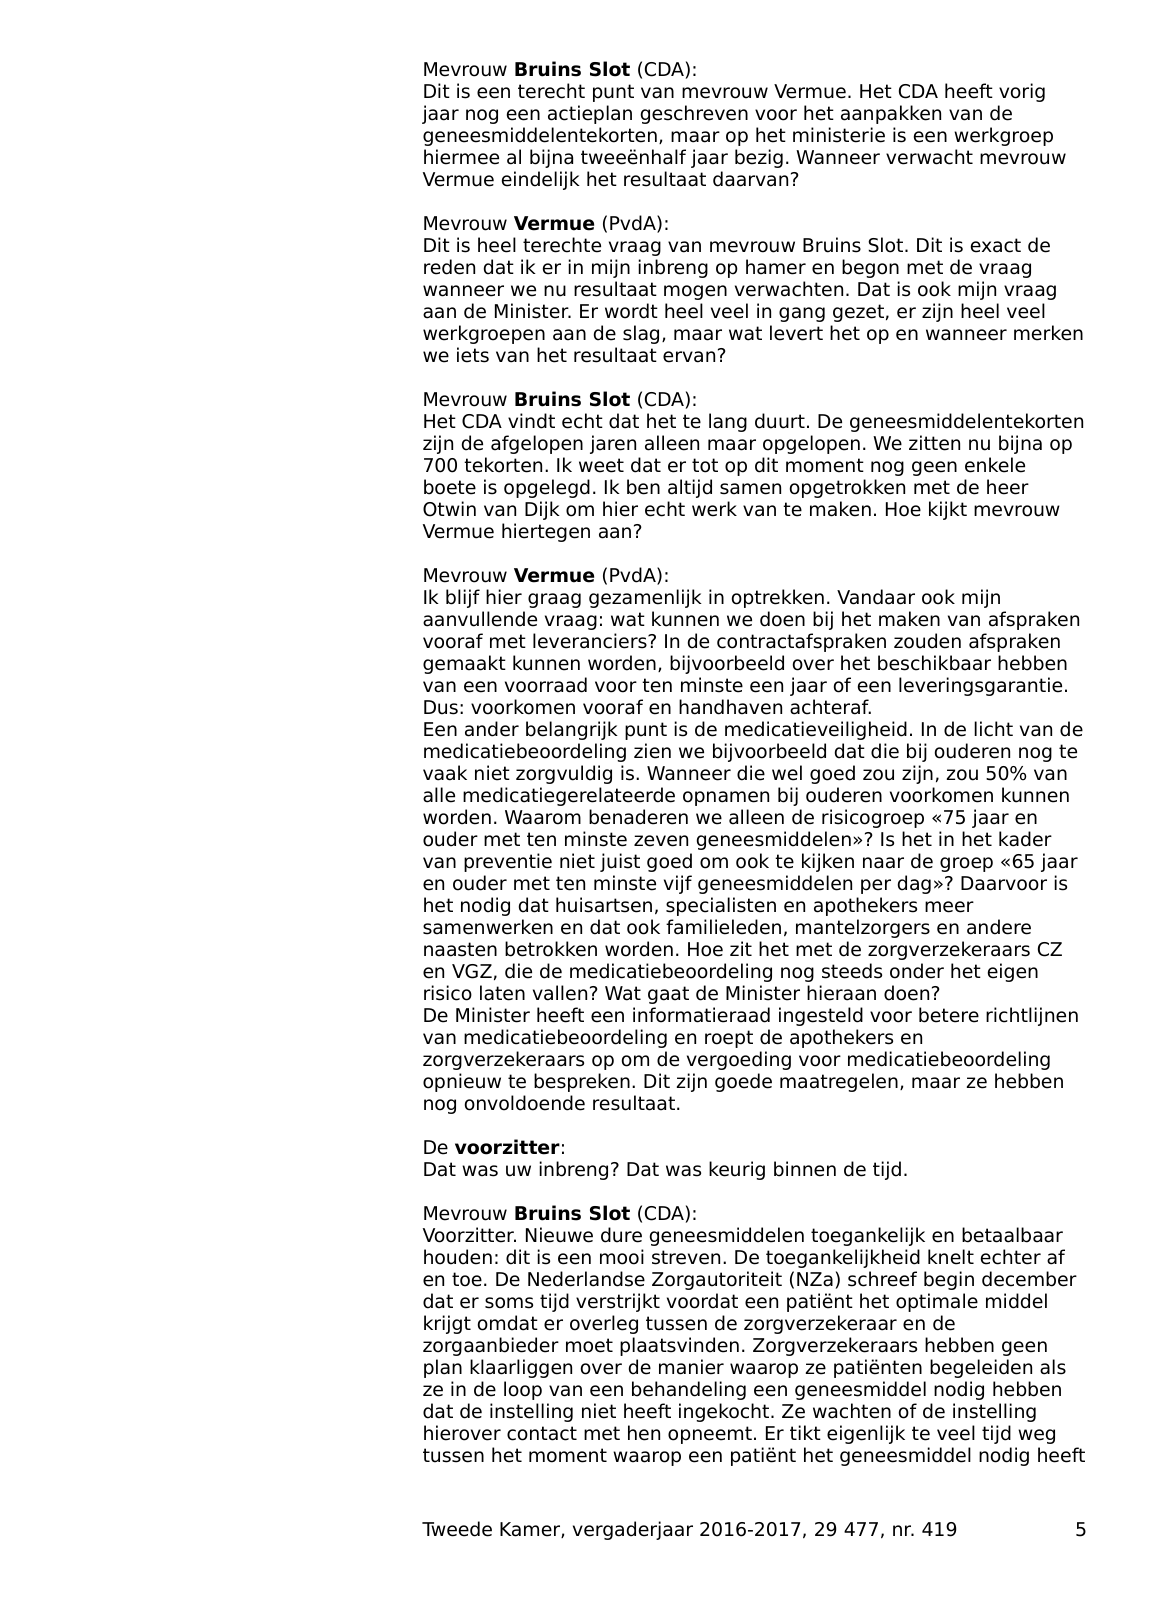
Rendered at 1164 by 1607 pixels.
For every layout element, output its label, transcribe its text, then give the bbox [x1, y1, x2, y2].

text Het CDA vindt echt dat het te lang duurt. De geneesmiddelentekorten zijn de afgelopen jaren alleen maar opgelopen. We zitten nu bijna op 700 tekorten. Ik weet dat er tot op dit moment nog geen enkele boete is opgelegd. Ik ben altijd samen opgetrokken met de heer Otwin van Dijk om hier echt werk van te maken. Hoe kijkt mevrouw Vermue hiertegen aan? [422, 411, 1087, 543]
text Dit is een terecht punt van mevrouw Vermue. Het CDA heeft vorig jaar nog een actieplan geschreven voor het aanpakken van de geneesmiddelentekorten, maar op het ministerie is een werkgroep hiermee al bijna tweeënhalf jaar bezig. Wanneer verwacht mevrouw Vermue eindelijk het resultaat daarvan? [422, 81, 1087, 191]
text Mevrouw Vermue (PvdA): [422, 565, 1087, 587]
text Mevrouw Bruins Slot (CDA): [422, 59, 1087, 81]
text Voorzitter. Nieuwe dure geneesmiddelen toegankelijk en betaalbaar houden: dit is een mooi streven. De toegankelijkheid knelt echter af en toe. De Nederlandse Zorgautoriteit (NZa) schreef begin december dat er soms tijd verstrijkt voordat een patiënt het optimale middel krijgt omdat er overleg tussen de zorgverzekeraar en de zorgaanbieder moet plaatsvinden. Zorgverzekeraars hebben geen plan klaarliggen over de manier waarop ze patiënten begeleiden als ze in de loop van een behandeling een geneesmiddel nodig hebben dat de instelling niet heeft ingekocht. Ze wachten of de instelling hierover contact met hen opneemt. Er tikt eigenlijk te veel tijd weg tussen het moment waarop een patiënt het geneesmiddel nodig heeft [422, 1225, 1087, 1467]
text Een ander belangrijk punt is de medicatieveiligheid. In de licht van de medicatiebeoordeling zien we bijvoorbeeld dat die bij ouderen nog te vaak niet zorgvuldig is. Wanneer die wel goed zou zijn, zou 50% van alle medicatiegerelateerde opnamen bij ouderen voorkomen kunnen worden. Waarom benaderen we alleen de risicogroep «75 jaar en ouder met ten minste zeven geneesmiddelen»? Is het in het kader van preventie niet juist goed om ook te kijken naar de groep «65 jaar en ouder met ten minste vijf geneesmiddelen per dag»? Daarvoor is het nodig dat huisartsen, specialisten en apothekers meer samenwerken en dat ook familieleden, mantelzorgers en andere naasten betrokken worden. Hoe zit het met de zorgverzekeraars CZ en VGZ, die de medicatiebeoordeling nog steeds onder het eigen risico laten vallen? Wat gaat de Minister hieraan doen? [422, 719, 1087, 1005]
text Ik blijf hier graag gezamenlijk in optrekken. Vandaar ook mijn aanvullende vraag: wat kunnen we doen bij het maken van afspraken vooraf met leveranciers? In de contractafspraken zouden afspraken gemaakt kunnen worden, bijvoorbeeld over het beschikbaar hebben van een voorraad voor ten minste een jaar of een leveringsgarantie. Dus: voorkomen vooraf en handhaven achteraf. [422, 587, 1087, 719]
text Dat was uw inbreng? Dat was keurig binnen de tijd. [422, 1159, 1087, 1181]
text Mevrouw Bruins Slot (CDA): [422, 1203, 1087, 1225]
text Mevrouw Bruins Slot (CDA): [422, 389, 1087, 411]
text Mevrouw Vermue (PvdA): [422, 213, 1087, 235]
text Dit is heel terechte vraag van mevrouw Bruins Slot. Dit is exact de reden dat ik er in mijn inbreng op hamer en begon met de vraag wanneer we nu resultaat mogen verwachten. Dat is ook mijn vraag aan de Minister. Er wordt heel veel in gang gezet, er zijn heel veel werkgroepen aan de slag, maar wat levert het op en wanneer merken we iets van het resultaat ervan? [422, 235, 1087, 367]
text De Minister heeft een informatieraad ingesteld voor betere richtlijnen van medicatiebeoordeling en roept de apothekers en zorgverzekeraars op om de vergoeding voor medicatiebeoordeling opnieuw te bespreken. Dit zijn goede maatregelen, maar ze hebben nog onvoldoende resultaat. [422, 1005, 1087, 1115]
text De voorzitter: [422, 1137, 1087, 1159]
